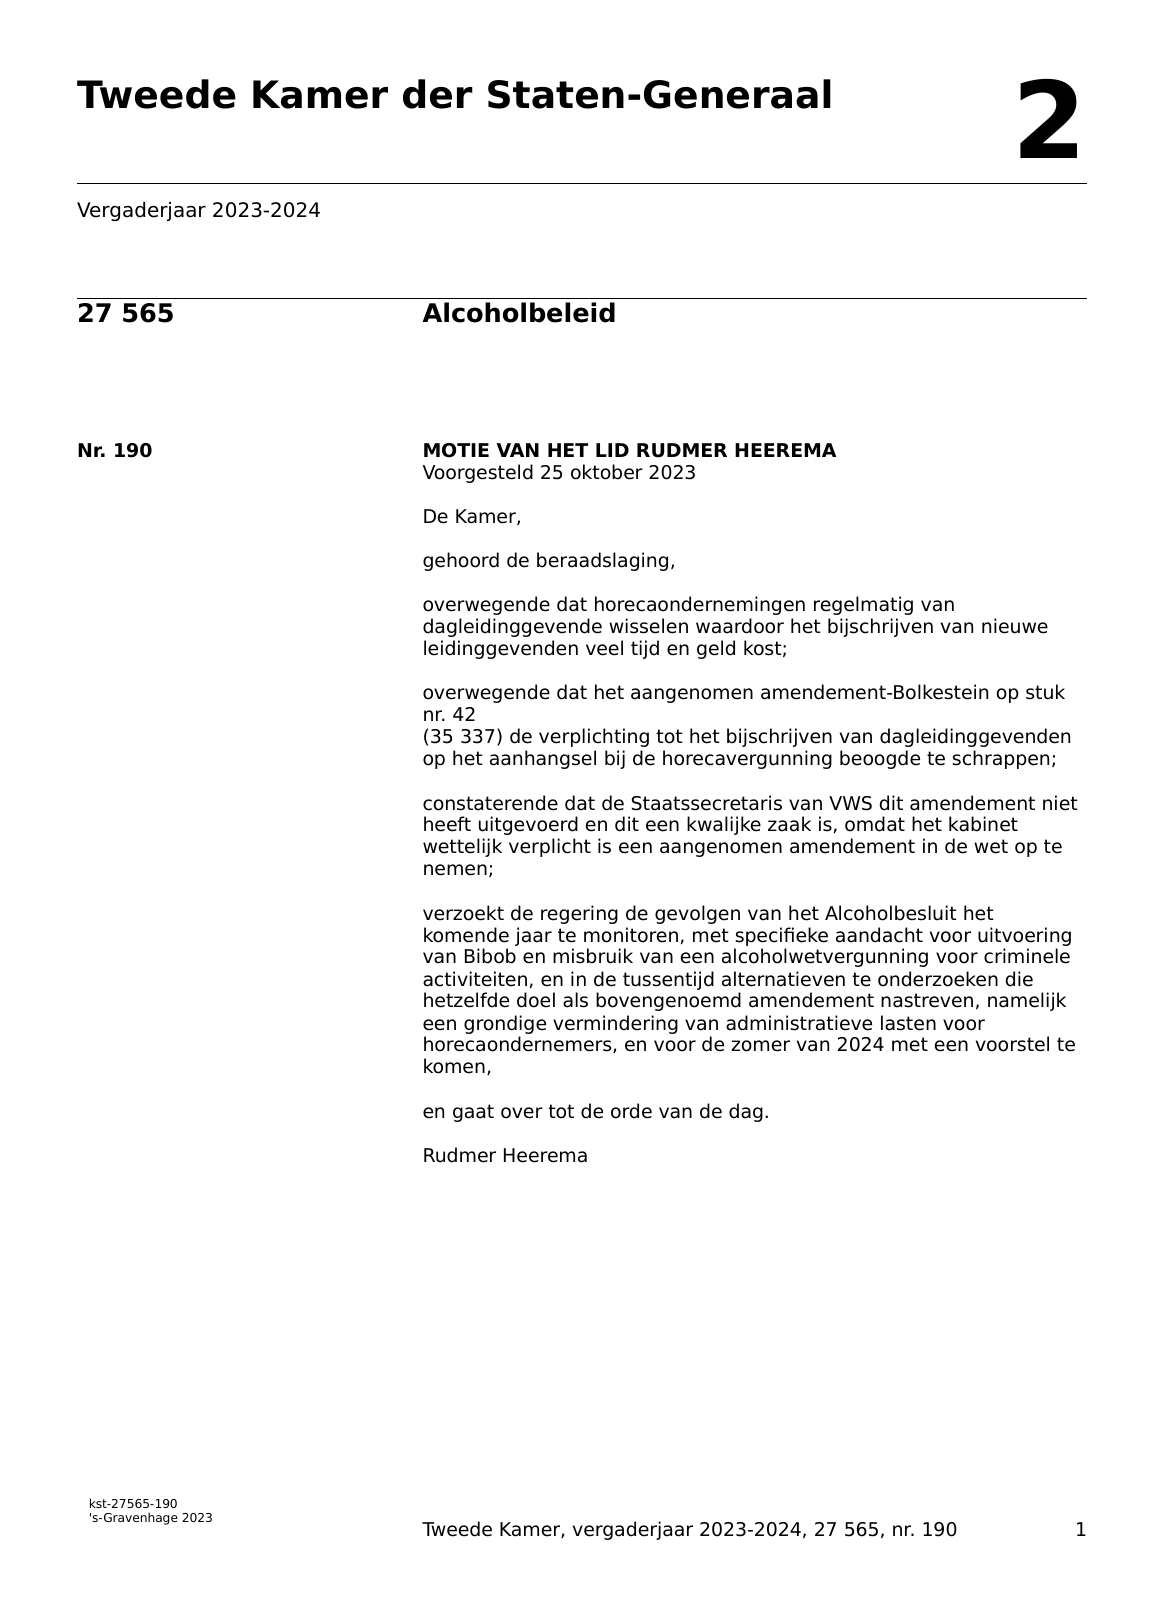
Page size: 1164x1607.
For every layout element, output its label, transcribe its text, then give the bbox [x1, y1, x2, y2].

text verzoekt de regering de gevolgen van het Alcoholbesluit het komende jaar te monitoren, met specifieke aandacht voor uitvoering van Bibob en misbruik van een alcoholwetvergunning voor criminele activiteiten, en in de tussentijd alternatieven te onderzoeken die hetzelfde doel als bovengenoemd amendement nastreven, namelijk een grondige vermindering van administratieve lasten voor horecaondernemers, en voor de zomer van 2024 met een voorstel te komen, [422, 902, 1087, 1078]
text De Kamer, [422, 506, 1087, 528]
table_cell Vergaderjaar 2023-2024 [77, 184, 1087, 298]
text 's-Gravenhage 2023 [88, 1511, 323, 1525]
text gehoord de beraadslaging, [422, 550, 1087, 572]
text kst-27565-190 [88, 1497, 323, 1511]
text en gaat over tot de orde van de dag. [422, 1101, 1087, 1122]
subtitle 27 565 Alcoholbeleid [77, 299, 1087, 329]
text (35 337) de verplichting tot het bijschrijven van dagleidinggevenden op het aanhangsel bij de horecavergunning beoogde te schrappen; [422, 726, 1087, 770]
text overwegende dat het aangenomen amendement-Bolkestein op stuk nr. 42 [422, 682, 1087, 726]
text constaterende dat de Staatssecretaris van VWS dit amendement niet heeft uitgevoerd en dit een kwalijke zaak is, omdat het kabinet wettelijk verplicht is een aangenomen amendement in de wet op te nemen; [422, 792, 1087, 880]
text Rudmer Heerema [422, 1145, 1087, 1167]
text overwegende dat horecaondernemingen regelmatig van dagleidinggevende wisselen waardoor het bijschrijven van nieuwe leidinggevenden veel tijd en geld kost; [422, 594, 1087, 660]
table_header 2 [886, 59, 1087, 183]
subtitle Nr. 190 MOTIE VAN HET LID RUDMER HEEREMA [77, 440, 1087, 462]
table_header Tweede Kamer der Staten-Generaal [77, 59, 886, 183]
text Voorgesteld 25 oktober 2023 [422, 462, 1087, 484]
